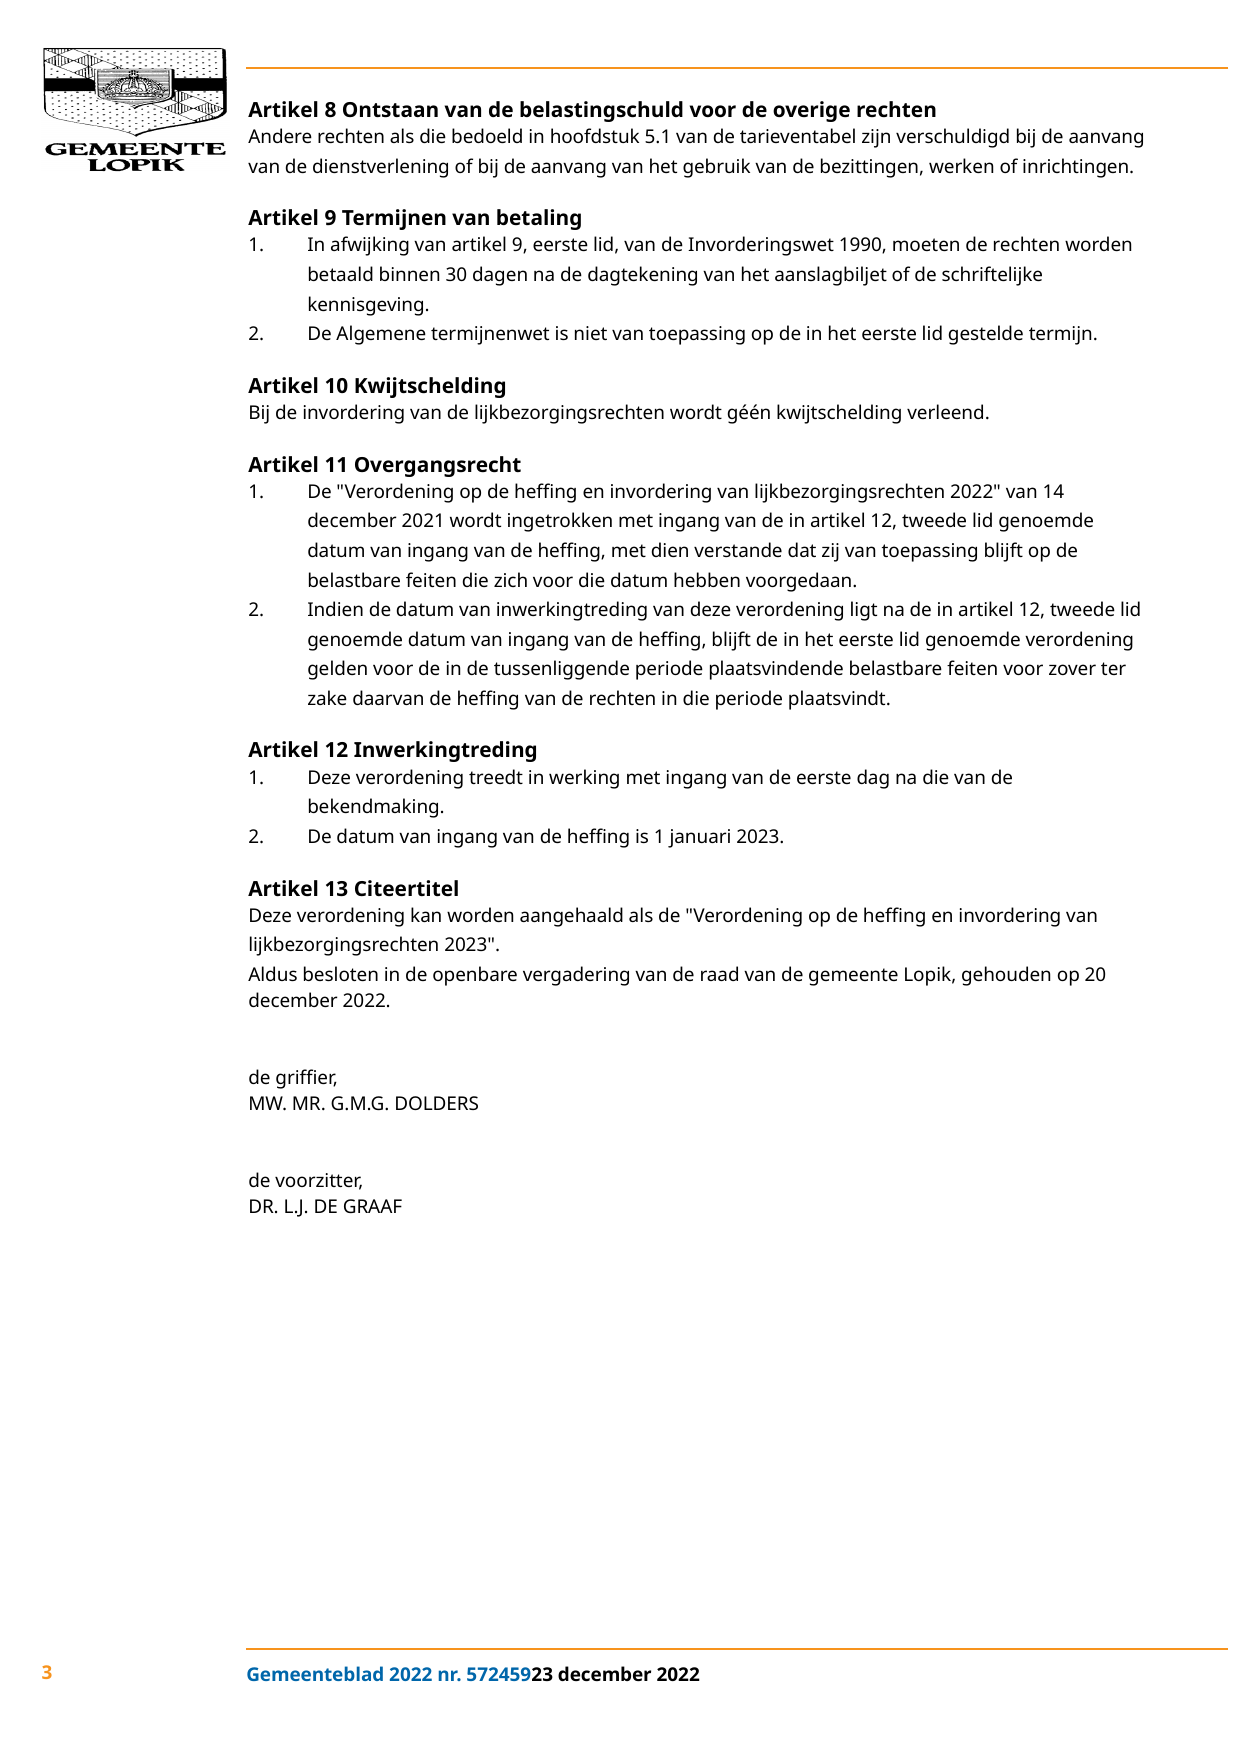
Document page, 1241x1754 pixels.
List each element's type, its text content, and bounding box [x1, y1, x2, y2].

list De "Verordening op de heffing en invordering van lijkbezorgingsrechten 2022" van 14 december 2021 wordt ingetrokken met ingang van de in artikel 12, tweede lid genoemde datum van ingang van de heffing, met dien verstande dat zij van toepassing blijft op de belastbare feiten die zich voor die datum hebben voorgedaan. [248, 478, 1152, 593]
list Deze verordening treedt in werking met ingang van de eerste dag na die van de bekendmaking. [248, 764, 1152, 819]
text Artikel 12 Inwerkingtreding [248, 736, 1152, 764]
text Bij de invordering van de lijkbezorgingsrechten wordt géén kwijtschelding verleend. [248, 399, 1152, 425]
list Indien de datum van inwerkingtreding van deze verordening ligt na de in artikel 12, tweede lid genoemde datum van ingang van de heffing, blijft de in het eerste lid genoemde verordening gelden voor de in de tussenliggende periode plaatsvindende belastbare feiten voor zover ter zake daarvan de heffing van de rechten in die periode plaatsvindt. [248, 596, 1152, 711]
picture [41, 47, 231, 172]
text de griffier, [248, 1064, 1152, 1090]
text de voorzitter, [248, 1167, 1152, 1193]
text Artikel 9 Termijnen van betaling [248, 203, 1152, 232]
text Deze verordening kan worden aangehaald als de "Verordening op de heffing en invordering van lijkbezorgingsrechten 2023". [248, 902, 1152, 957]
text MW. MR. G.M.G. DOLDERS [248, 1090, 1152, 1116]
text DR. L.J. DE GRAAF [248, 1193, 1152, 1218]
text Aldus besloten in de openbare vergadering van de raad van de gemeente Lopik, gehouden op 20 december 2022. [248, 961, 1152, 1013]
text Artikel 8 Ontstaan van de belastingschuld voor de overige rechten [248, 95, 1152, 123]
list De Algemene termijnenwet is niet van toepassing op de in het eerste lid gestelde termijn. [248, 320, 1152, 346]
list De datum van ingang van de heffing is 1 januari 2023. [248, 823, 1152, 849]
text Artikel 10 Kwijtschelding [248, 371, 1152, 399]
text Andere rechten als die bedoeld in hoofdstuk 5.1 van de tarieventabel zijn verschuldigd bij de aanvang van de dienstverlening of bij de aanvang van het gebruik van de bezittingen, werken of inrichtingen. [248, 123, 1152, 178]
text Artikel 11 Overgangsrecht [248, 450, 1152, 478]
list In afwijking van artikel 9, eerste lid, van de Invorderingswet 1990, moeten de rechten worden betaald binnen 30 dagen na de dagtekening van het aanslagbiljet of de schriftelijke kennisgeving. [248, 232, 1152, 317]
text Artikel 13 Citeertitel [248, 874, 1152, 902]
